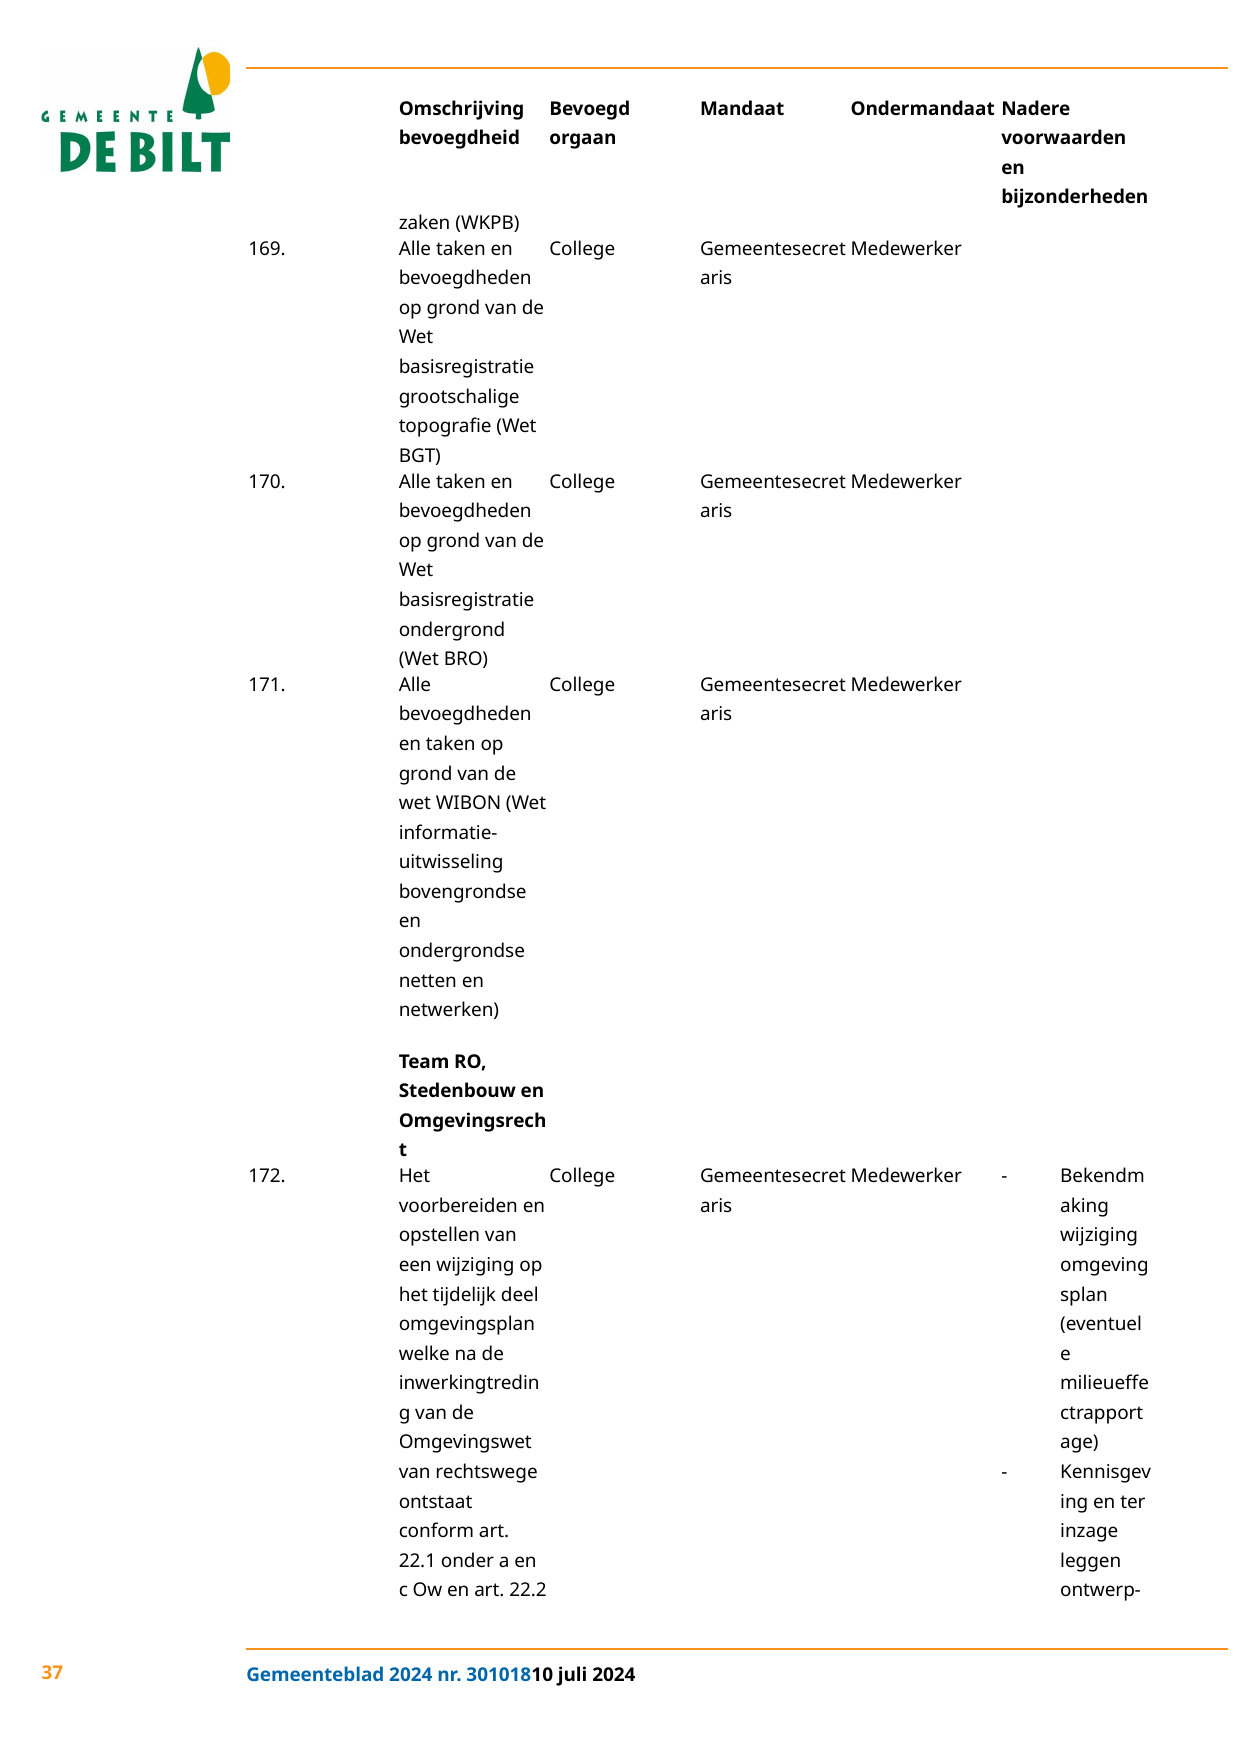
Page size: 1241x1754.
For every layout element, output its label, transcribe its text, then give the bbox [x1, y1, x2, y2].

table_cell [700, 209, 850, 235]
table_cell [700, 1022, 850, 1048]
table_cell 170. [248, 468, 398, 671]
table_cell Medewerker [850, 468, 1001, 671]
table_cell [1001, 235, 1152, 468]
table_header [248, 95, 398, 209]
table_cell [700, 1048, 850, 1162]
table_cell [248, 1022, 398, 1048]
table_header Ondermandaat [850, 95, 1001, 209]
table_cell Gemeentesecretaris [700, 235, 850, 468]
table_cell [549, 1048, 700, 1162]
table_cell [1001, 1048, 1152, 1162]
table_cell Gemeentesecretaris [700, 1163, 850, 1602]
table_cell [248, 1048, 398, 1162]
table_header Nadere voorwaarden en bijzonderheden [1001, 95, 1152, 209]
table_cell Alle taken en bevoegdheden op grond van de Wet basisregistratie grootschalige topografie (Wet BGT) [399, 235, 549, 468]
table_cell College [549, 1163, 700, 1602]
table_cell Alle bevoegdheden en taken op grond van de wet WIBON (Wet informatie-uitwisseling bovengrondse en ondergrondse netten en netwerken) [399, 671, 549, 1022]
table_cell [549, 209, 700, 235]
table_cell Medewerker [850, 235, 1001, 468]
table_cell Het voorbereiden en opstellen van een wijziging op het tijdelijk deel omgevingsplan welke na de inwerkingtreding van de Omgevingswet van rechtswege ontstaat conform art. 22.1 onder a en c Ow en art. 22.2 [399, 1163, 549, 1602]
table_cell [850, 209, 1001, 235]
table_cell [1001, 468, 1152, 671]
table_cell College [549, 235, 700, 468]
table_cell [248, 209, 398, 235]
table_cell [850, 1022, 1001, 1048]
table_cell Gemeentesecretaris [700, 468, 850, 671]
table_cell [399, 1022, 549, 1048]
table_cell zaken (WKPB) [399, 209, 549, 235]
table_cell 171. [248, 671, 398, 1022]
table_cell [1001, 1022, 1152, 1048]
table_cell Medewerker [850, 1163, 1001, 1602]
table_cell 169. [248, 235, 398, 468]
table_cell 172. [248, 1163, 398, 1602]
table_header Omschrijving bevoegdheid [399, 95, 549, 209]
table_header Bevoegd orgaan [549, 95, 700, 209]
table_cell [850, 1048, 1001, 1162]
table_cell [1001, 671, 1152, 1022]
table_header Mandaat [700, 95, 850, 209]
table_cell Alle taken en bevoegdheden op grond van de Wet basisregistratie ondergrond (Wet BRO) [399, 468, 549, 671]
table_cell [549, 1022, 700, 1048]
table_cell College [549, 671, 700, 1022]
table_cell College [549, 468, 700, 671]
table_cell [1001, 209, 1152, 235]
table_cell Medewerker [850, 671, 1001, 1022]
table_cell Team RO, Stedenbouw en Omgevingsrecht [399, 1048, 549, 1162]
table_cell Gemeentesecretaris [700, 671, 850, 1022]
picture [41, 47, 231, 172]
table_cell Bekendmaking wijziging omgevingsplan (eventuele milieueffectrapportage) Kennisgeving en ter inzage leggen ontwerp- [1001, 1163, 1152, 1602]
